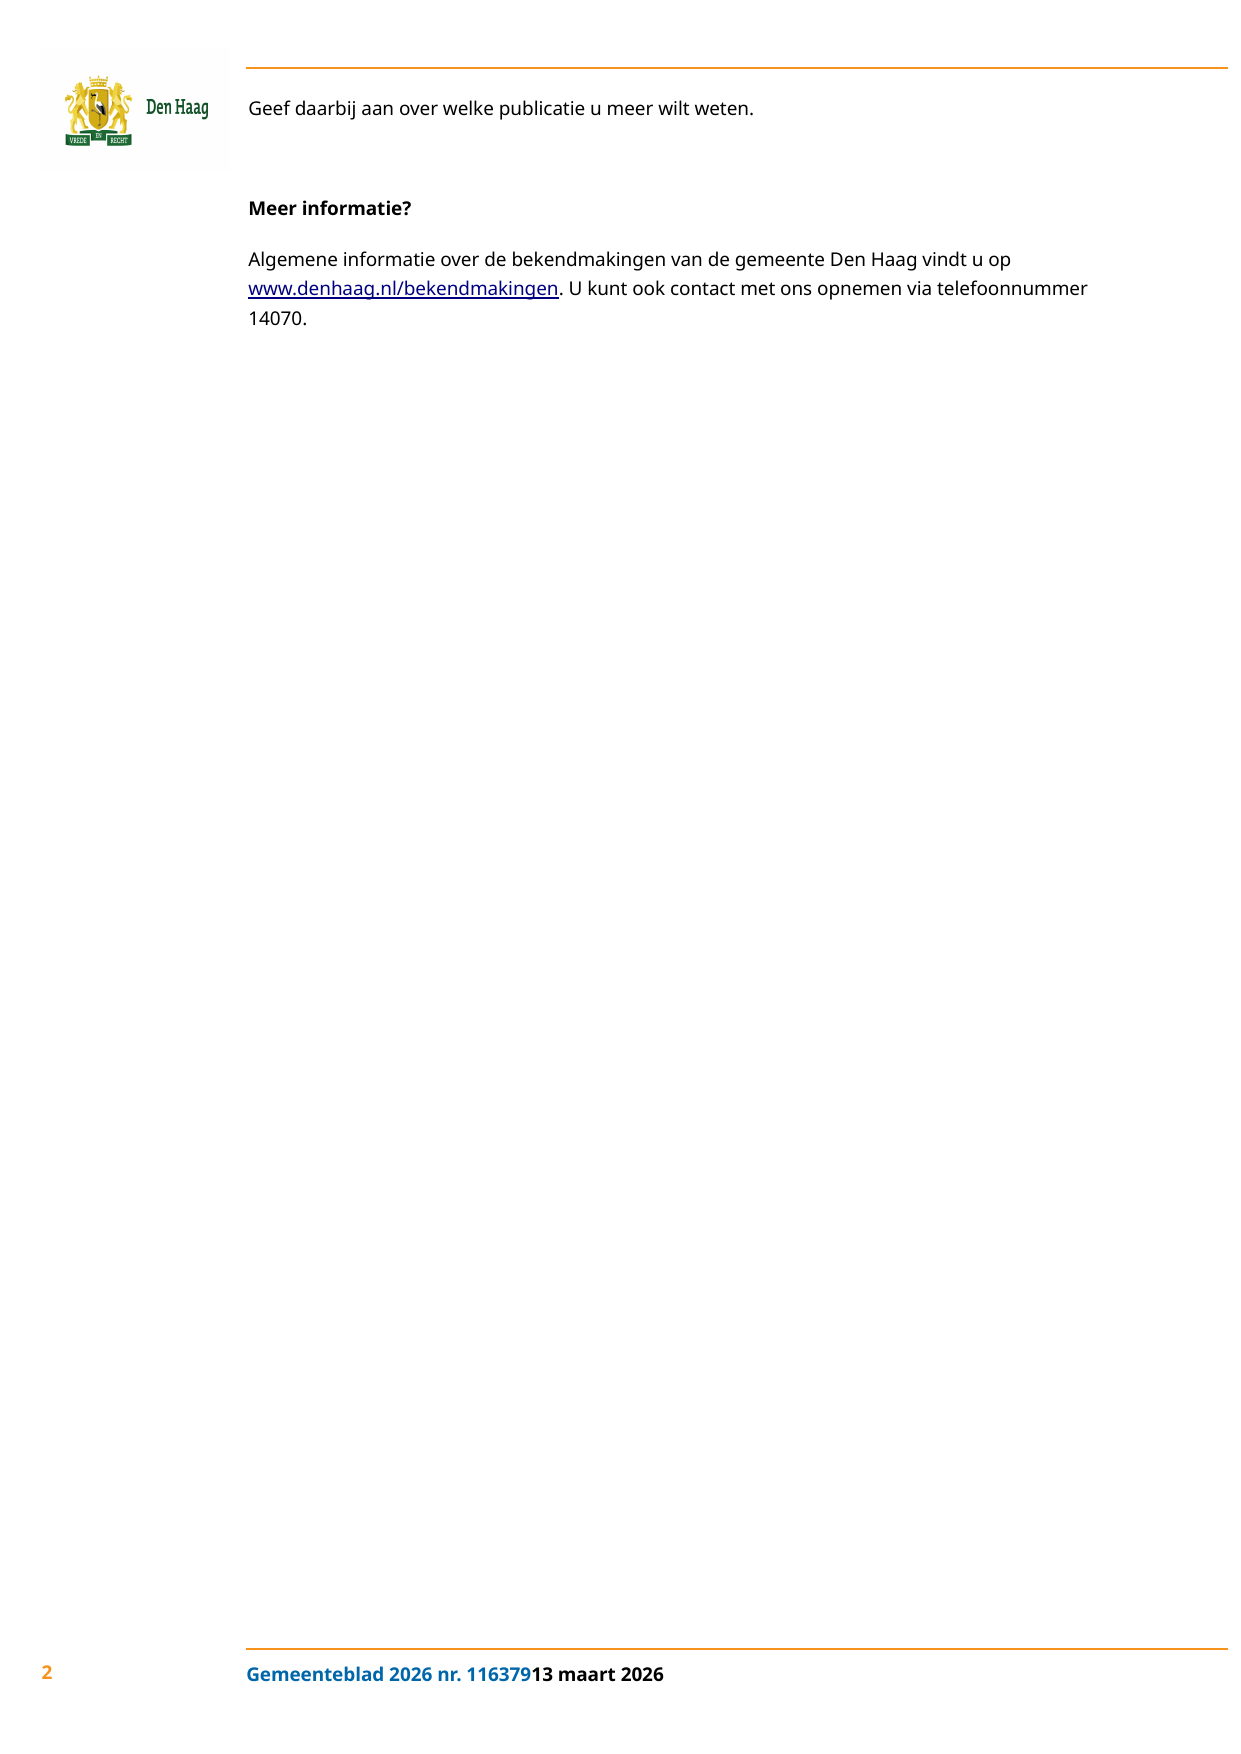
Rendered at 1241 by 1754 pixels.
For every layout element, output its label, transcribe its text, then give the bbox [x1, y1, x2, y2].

text Meer informatie? [248, 196, 1152, 221]
text Algemene informatie over de bekendmakingen van de gemeente Den Haag vindt u op www.denhaag.nl/bekendmakingen. U kunt ook contact met ons opnemen via telefoonnummer 14070. [248, 246, 1152, 331]
picture [41, 47, 231, 172]
text Geef daarbij aan over welke publicatie u meer wilt weten. [248, 95, 1152, 121]
